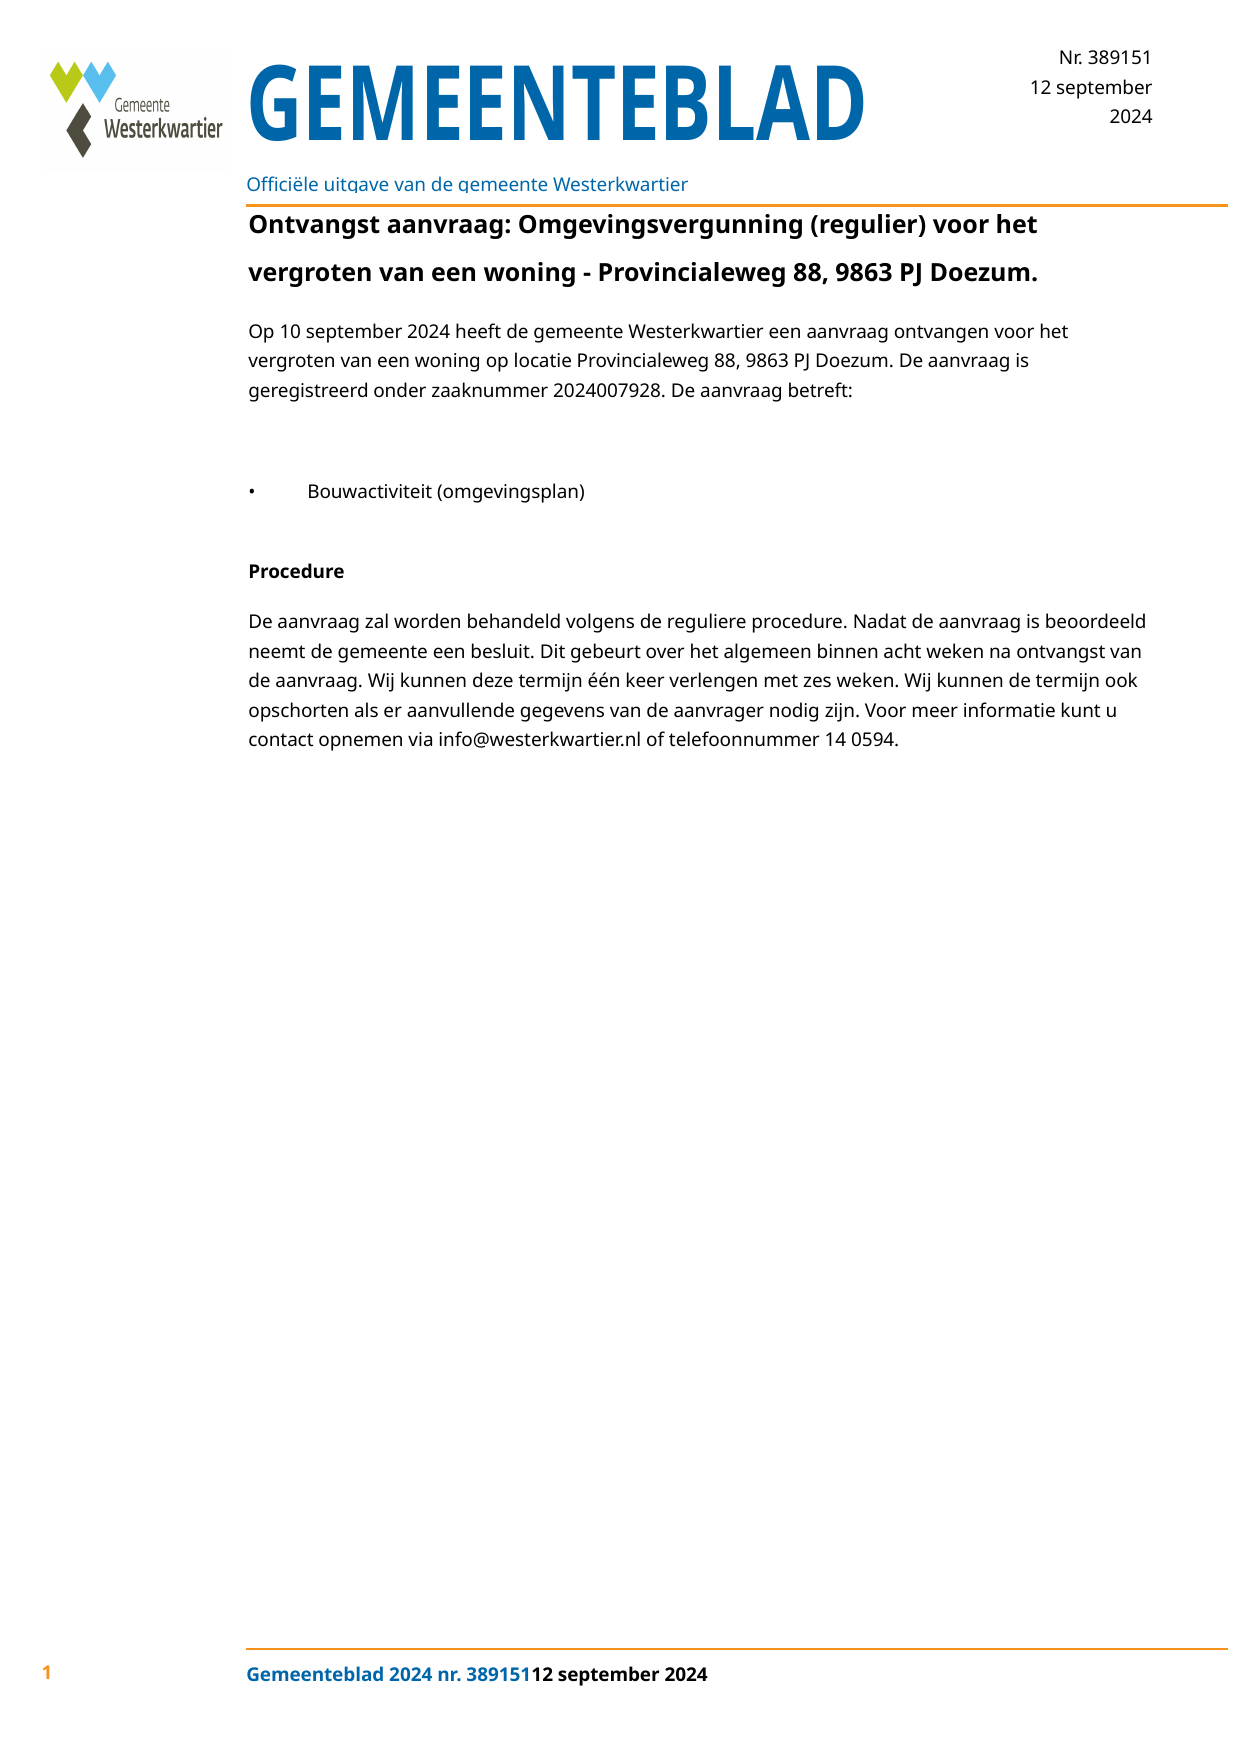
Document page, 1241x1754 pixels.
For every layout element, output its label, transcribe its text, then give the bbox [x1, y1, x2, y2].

picture [41, 47, 231, 172]
list Bouwactiviteit (omgevingsplan) [248, 478, 1152, 504]
text Ontvangst aanvraag: Omgevingsvergunning (regulier) voor het vergroten van een woning - Provincialeweg 88, 9863 PJ Doezum. [248, 207, 1152, 288]
text Op 10 september 2024 heeft de gemeente Westerkwartier een aanvraag ontvangen voor het vergroten van een woning op locatie Provincialeweg 88, 9863 PJ Doezum. De aanvraag is geregistreerd onder zaaknummer 2024007928. De aanvraag betreft: [248, 318, 1152, 403]
text De aanvraag zal worden behandeld volgens de reguliere procedure. Nadat de aanvraag is beoordeeld neemt de gemeente een besluit. Dit gebeurt over het algemeen binnen acht weken na ontvangst van de aanvraag. Wij kunnen deze termijn één keer verlengen met zes weken. Wij kunnen de termijn ook opschorten als er aanvullende gegevens van de aanvrager nodig zijn. Voor meer informatie kunt u contact opnemen via info@westerkwartier.nl of telefoonnummer 14 0594. [248, 608, 1152, 752]
text Procedure [248, 558, 1152, 584]
